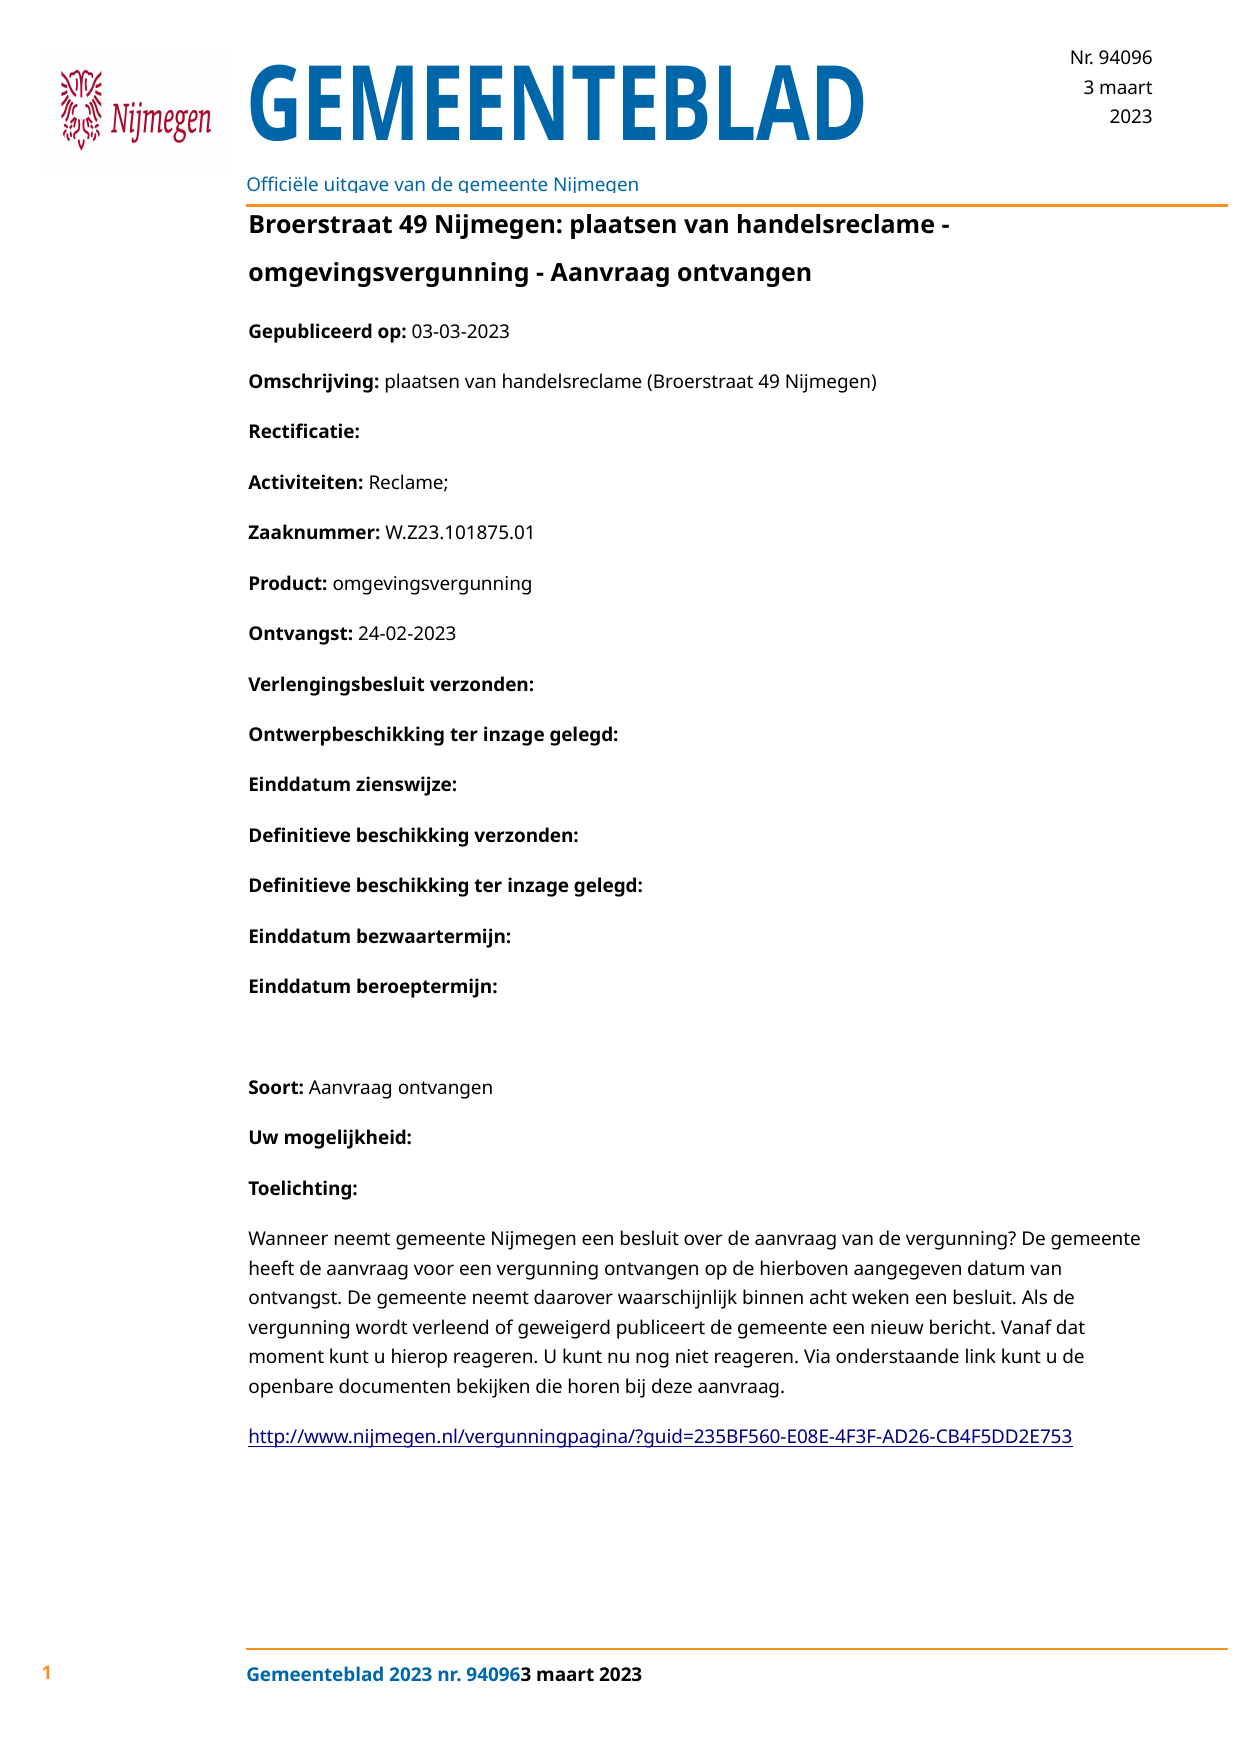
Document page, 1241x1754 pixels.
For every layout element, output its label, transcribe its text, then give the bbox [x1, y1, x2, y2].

text Broerstraat 49 Nijmegen: plaatsen van handelsreclame - omgevingsvergunning - Aanvraag ontvangen [248, 207, 1152, 288]
text Definitieve beschikking ter inzage gelegd: [248, 872, 1152, 898]
text Verlengingsbesluit verzonden: [248, 671, 1152, 697]
text Definitieve beschikking verzonden: [248, 822, 1152, 848]
text Zaaknummer: W.Z23.101875.01 [248, 519, 1152, 545]
text Ontwerpbeschikking ter inzage gelegd: [248, 721, 1152, 747]
text Einddatum zienswijze: [248, 772, 1152, 797]
text Rectificatie: [248, 419, 1152, 444]
text Activiteiten: Reclame; [248, 469, 1152, 495]
text http://www.nijmegen.nl/vergunningpagina/?guid=235BF560-E08E-4F3F-AD26-CB4F5DD2E753 [248, 1424, 1152, 1449]
text Toelichting: [248, 1175, 1152, 1201]
text Omschrijving: plaatsen van handelsreclame (Broerstraat 49 Nijmegen) [248, 368, 1152, 394]
picture [41, 47, 231, 172]
text Soort: Aanvraag ontvangen [248, 1074, 1152, 1100]
text Uw mogelijkheid: [248, 1124, 1152, 1150]
text Gepubliceerd op: 03-03-2023 [248, 318, 1152, 344]
text Einddatum bezwaartermijn: [248, 923, 1152, 949]
text Product: omgevingsvergunning [248, 570, 1152, 596]
text Wanneer neemt gemeente Nijmegen een besluit over de aanvraag van de vergunning? De gemeente heeft de aanvraag voor een vergunning ontvangen op de hierboven aangegeven datum van ontvangst. De gemeente neemt daarover waarschijnlijk binnen acht weken een besluit. Als de vergunning wordt verleend of geweigerd publiceert de gemeente een nieuw bericht. Vanaf dat moment kunt u hierop reageren. U kunt nu nog niet reageren. Via onderstaande link kunt u de openbare documenten bekijken die horen bij deze aanvraag. [248, 1225, 1152, 1399]
text Einddatum beroeptermijn: [248, 973, 1152, 999]
text Ontvangst: 24-02-2023 [248, 620, 1152, 646]
